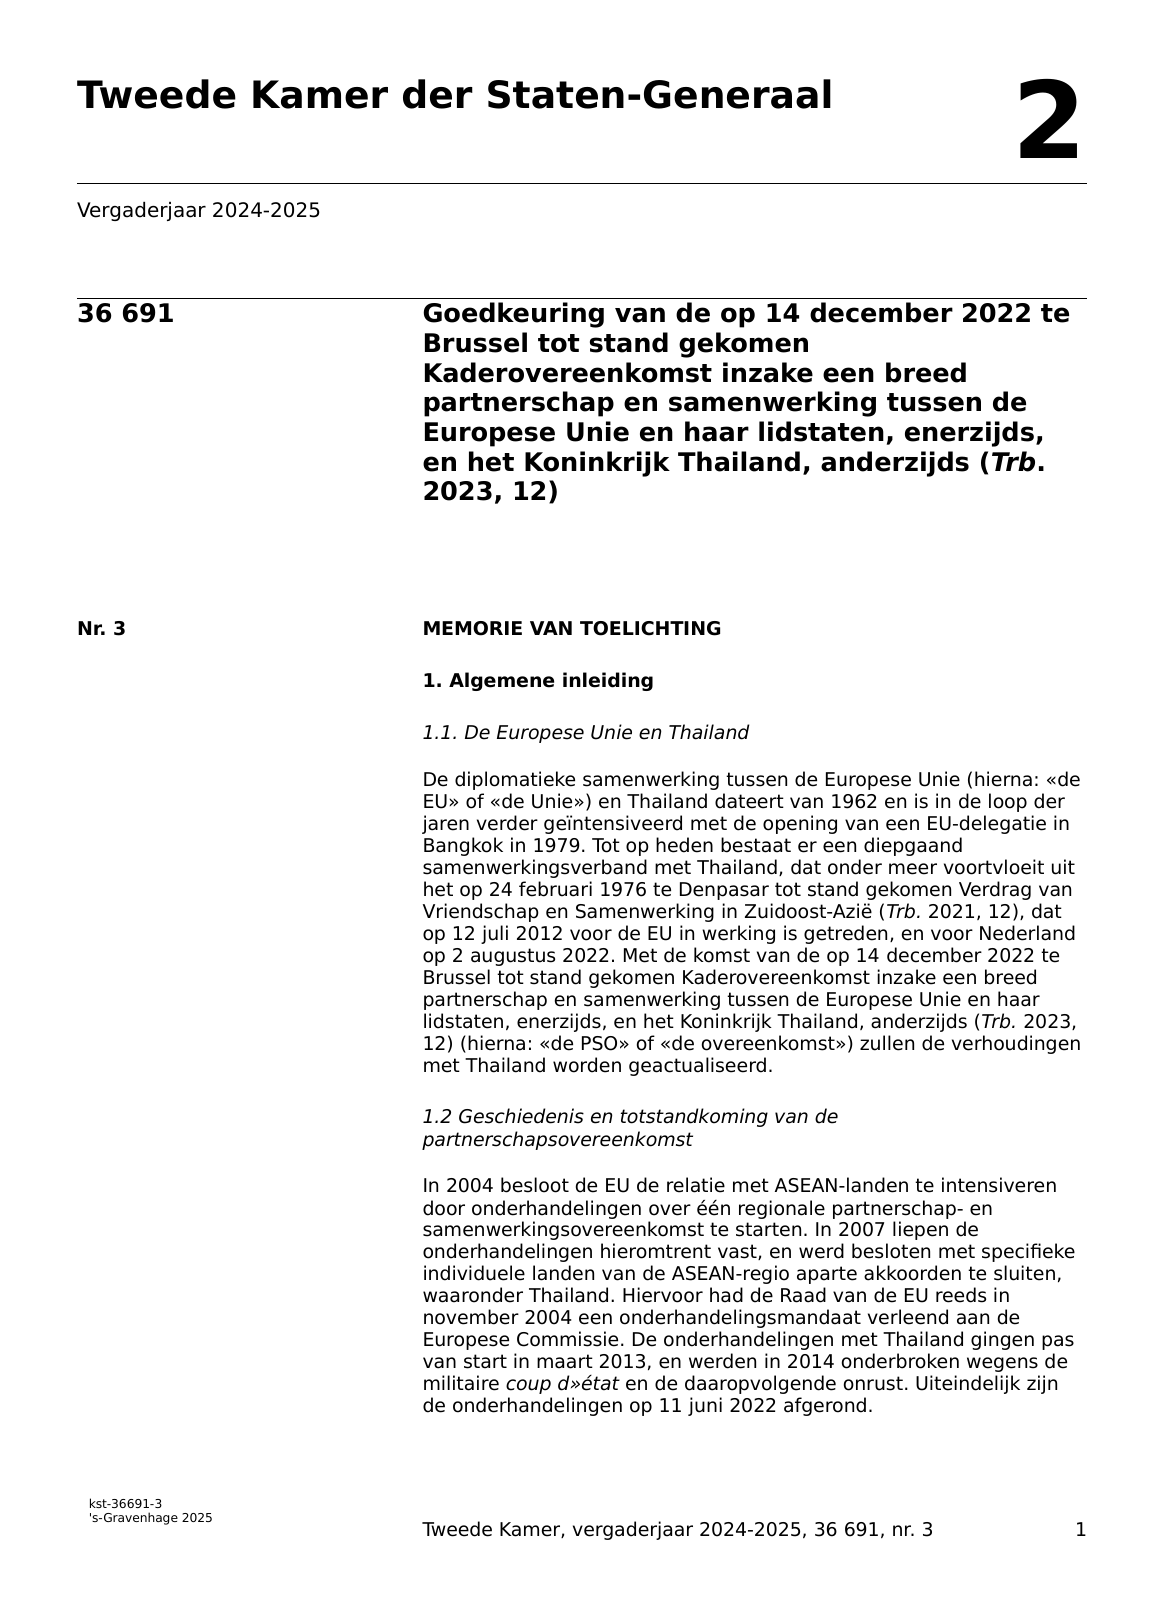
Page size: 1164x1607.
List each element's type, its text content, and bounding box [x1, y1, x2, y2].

text De diplomatieke samenwerking tussen de Europese Unie (hierna: «de EU» of «de Unie») en Thailand dateert van 1962 en is in de loop der jaren verder geïntensiveerd met de opening van een EU-delegatie in Bangkok in 1979. Tot op heden bestaat er een diepgaand samenwerkingsverband met Thailand, dat onder meer voortvloeit uit het op 24 februari 1976 te Denpasar tot stand gekomen Verdrag van Vriendschap en Samenwerking in Zuidoost-Azië (Trb. 2021, 12), dat op 12 juli 2012 voor de EU in werking is getreden, en voor Nederland op 2 augustus 2022. Met de komst van de op 14 december 2022 te Brussel tot stand gekomen Kaderovereenkomst inzake een breed partnerschap en samenwerking tussen de Europese Unie en haar lidstaten, enerzijds, en het Koninkrijk Thailand, anderzijds (Trb. 2023, 12) (hierna: «de PSO» of «de overeenkomst») zullen de verhoudingen met Thailand worden geactualiseerd. [422, 769, 1087, 1076]
table_cell Vergaderjaar 2024-2025 [77, 184, 1087, 298]
subtitle 36 691 Goedkeuring van de op 14 december 2022 te Brussel tot stand gekomen Kaderovereenkomst inzake een breed partnerschap en samenwerking tussen de Europese Unie en haar lidstaten, enerzijds, en het Koninkrijk Thailand, anderzijds (Trb. 2023, 12) [77, 299, 1087, 507]
table_header Tweede Kamer der Staten-Generaal [77, 59, 886, 183]
subtitle 1.2 Geschiedenis en totstandkoming van de partnerschapsovereenkomst [422, 1106, 1087, 1150]
text kst-36691-3 [88, 1497, 323, 1511]
text 's-Gravenhage 2025 [88, 1511, 323, 1525]
subtitle 1. Algemene inleiding [422, 670, 1087, 692]
text In 2004 besloot de EU de relatie met ASEAN-landen te intensiveren door onderhandelingen over één regionale partnerschap- en samenwerkingsovereenkomst te starten. In 2007 liepen de onderhandelingen hieromtrent vast, en werd besloten met specifieke individuele landen van de ASEAN-regio aparte akkoorden te sluiten, waaronder Thailand. Hiervoor had de Raad van de EU reeds in november 2004 een onderhandelingsmandaat verleend aan de Europese Commissie. De onderhandelingen met Thailand gingen pas van start in maart 2013, en werden in 2014 onderbroken wegens de militaire coup d»état en de daaropvolgende onrust. Uiteindelijk zijn de onderhandelingen op 11 juni 2022 afgerond. [422, 1175, 1087, 1417]
subtitle Nr. 3 MEMORIE VAN TOELICHTING [77, 618, 1087, 640]
table_header 2 [886, 59, 1087, 183]
subtitle 1.1. De Europese Unie en Thailand [422, 722, 1087, 744]
